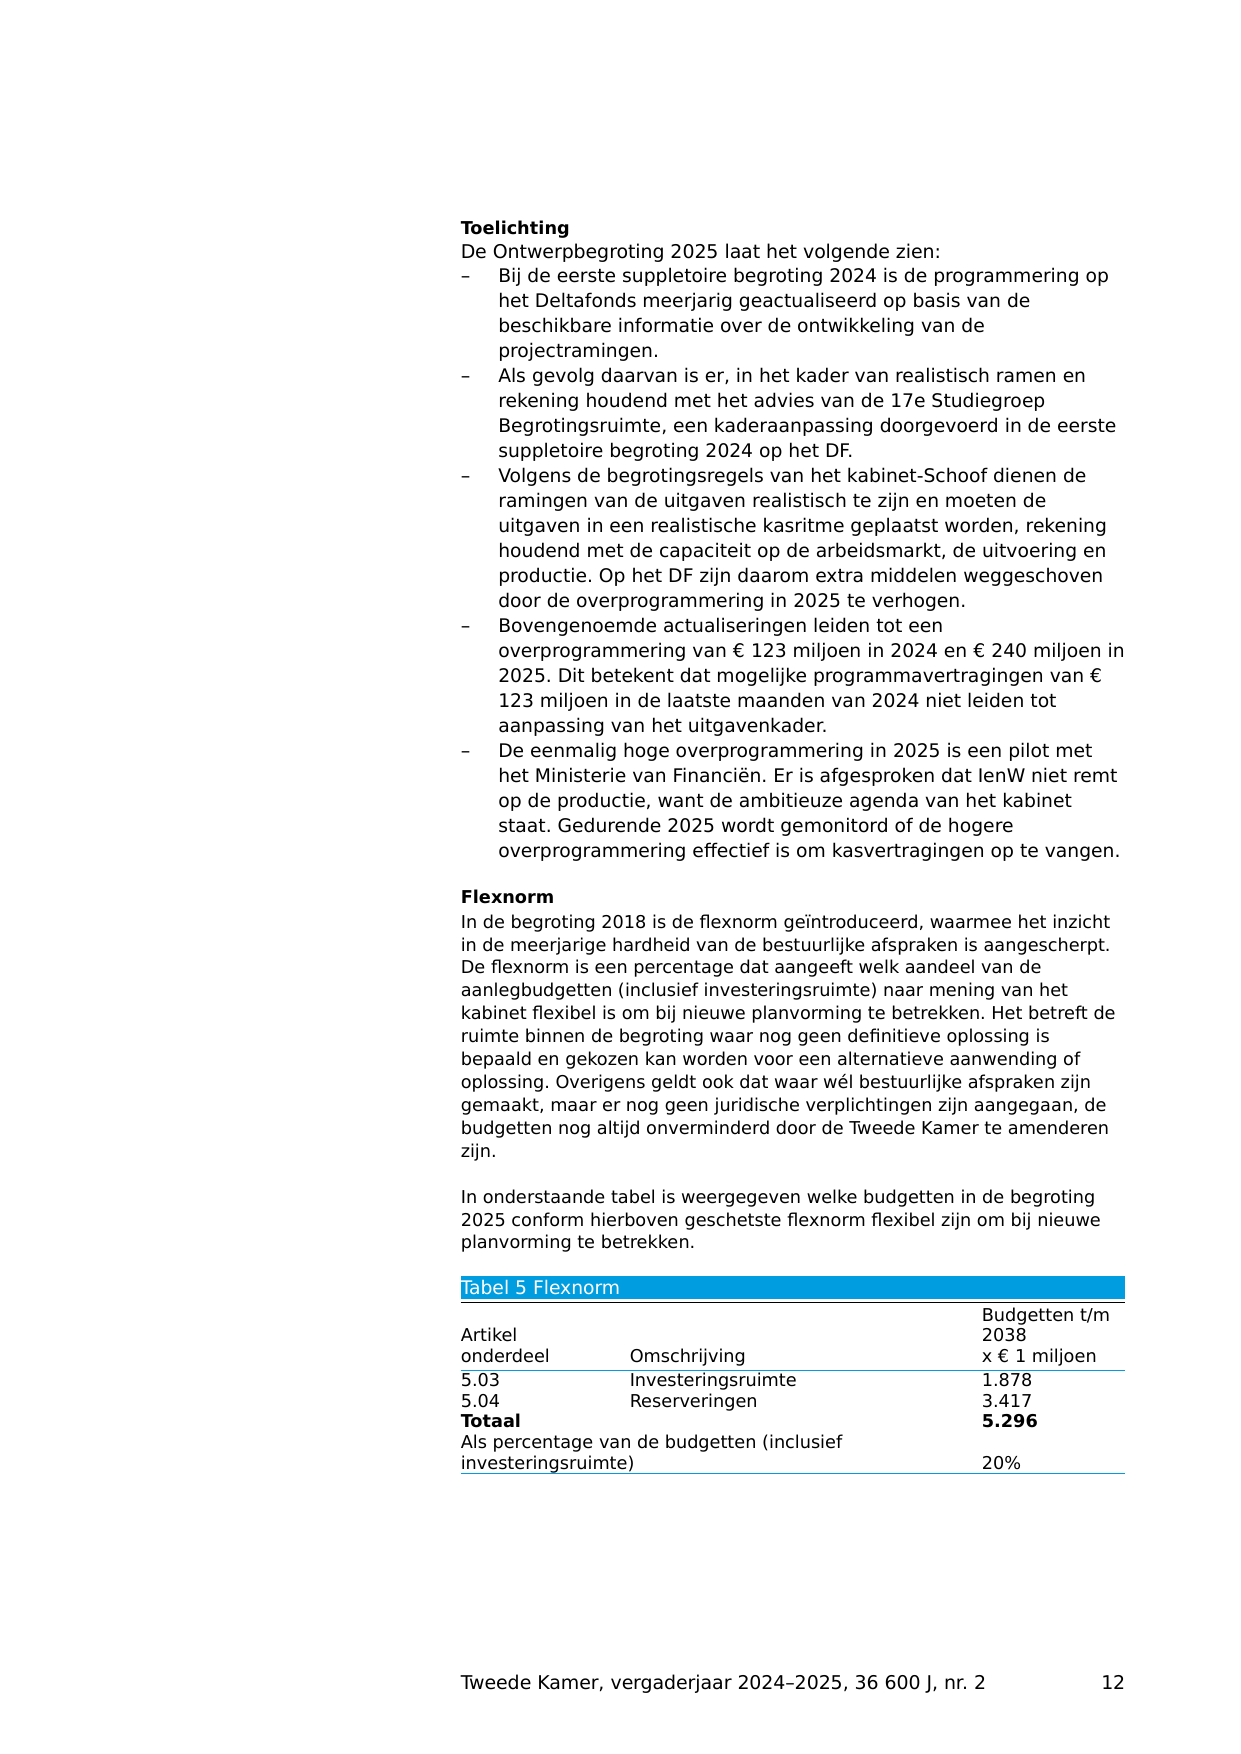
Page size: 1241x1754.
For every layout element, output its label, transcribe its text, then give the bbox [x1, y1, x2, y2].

table_cell [627, 1411, 979, 1432]
list Volgens de begrotingsregels van het kabinet-Schoof dienen de ramingen van de uitgaven realistisch te zijn en moeten de uitgaven in een realistische kasritme geplaatst worden, rekening houdend met de capaciteit op de arbeidsmarkt, de uitvoering en productie. Op het DF zijn daarom extra middelen weggeschoven door de overprogrammering in 2025 te verhogen. [461, 463, 1125, 613]
text In de begroting 2018 is de flexnorm geïntroduceerd, waarmee het inzicht in de meerjarige hardheid van de bestuurlijke afspraken is aangescherpt. De flexnorm is een percentage dat aangeeft welk aandeel van de aanlegbudgetten (inclusief investeringsruimte) naar mening van het kabinet flexibel is om bij nieuwe planvorming te betrekken. Het betreft de ruimte binnen de begroting waar nog geen definitieve oplossing is bepaald en gekozen kan worden voor een alternatieve aanwending of oplossing. Overigens geldt ook dat waar wél bestuurlijke afspraken zijn gemaakt, maar er nog geen juridische verplichtingen zijn aangegaan, de budgetten nog altijd onverminderd door de Tweede Kamer te amenderen zijn. [461, 910, 1125, 1162]
table_cell 20% [979, 1432, 1125, 1473]
table_cell 1.878 [979, 1371, 1125, 1391]
text Flexnorm [461, 885, 1125, 908]
table_cell Totaal [461, 1411, 627, 1432]
table_cell Budgetten t/m 2038 x € 1 miljoen [979, 1303, 1125, 1369]
list Bovengenoemde actualiseringen leiden tot een overprogrammering van € 123 miljoen in 2024 en € 240 miljoen in 2025. Dit betekent dat mogelijke programmavertragingen van € 123 miljoen in de laatste maanden van 2024 niet leiden tot aanpassing van het uitgavenkader. [461, 613, 1125, 738]
table_cell Artikel onderdeel [461, 1303, 627, 1369]
list Bij de eerste suppletoire begroting 2024 is de programmering op het Deltafonds meerjarig geactualiseerd op basis van de beschikbare informatie over de ontwikkeling van de projectramingen. [461, 263, 1125, 363]
table_cell Investeringsruimte [627, 1371, 979, 1391]
table_cell 5.03 [461, 1371, 627, 1391]
text De Ontwerpbegroting 2025 laat het volgende zien: [461, 241, 1125, 263]
table_cell 5.04 [461, 1391, 627, 1411]
list Als gevolg daarvan is er, in het kader van realistisch ramen en rekening houdend met het advies van de 17e Studiegroep Begrotingsruimte, een kaderaanpassing doorgevoerd in de eerste suppletoire begroting 2024 op het DF. [461, 363, 1125, 463]
text In onderstaande tabel is weergegeven welke budgetten in de begroting 2025 conform hierboven geschetste flexnorm flexibel zijn om bij nieuwe planvorming te betrekken. [461, 1185, 1125, 1253]
list De eenmalig hoge overprogrammering in 2025 is een pilot met het Ministerie van Financiën. Er is afgesproken dat IenW niet remt op de productie, want de ambitieuze agenda van het kabinet staat. Gedurende 2025 wordt gemonitord of de hogere overprogrammering effectief is om kasvertragingen op te vangen. [461, 738, 1125, 863]
table_cell 3.417 [979, 1391, 1125, 1411]
table_cell 5.296 [979, 1411, 1125, 1432]
text Toelichting [461, 216, 1125, 239]
table_cell Omschrijving [627, 1303, 979, 1369]
table_cell Reserveringen [627, 1391, 979, 1411]
table_cell Als percentage van de budgetten (inclusief investeringsruimte) [461, 1432, 979, 1473]
